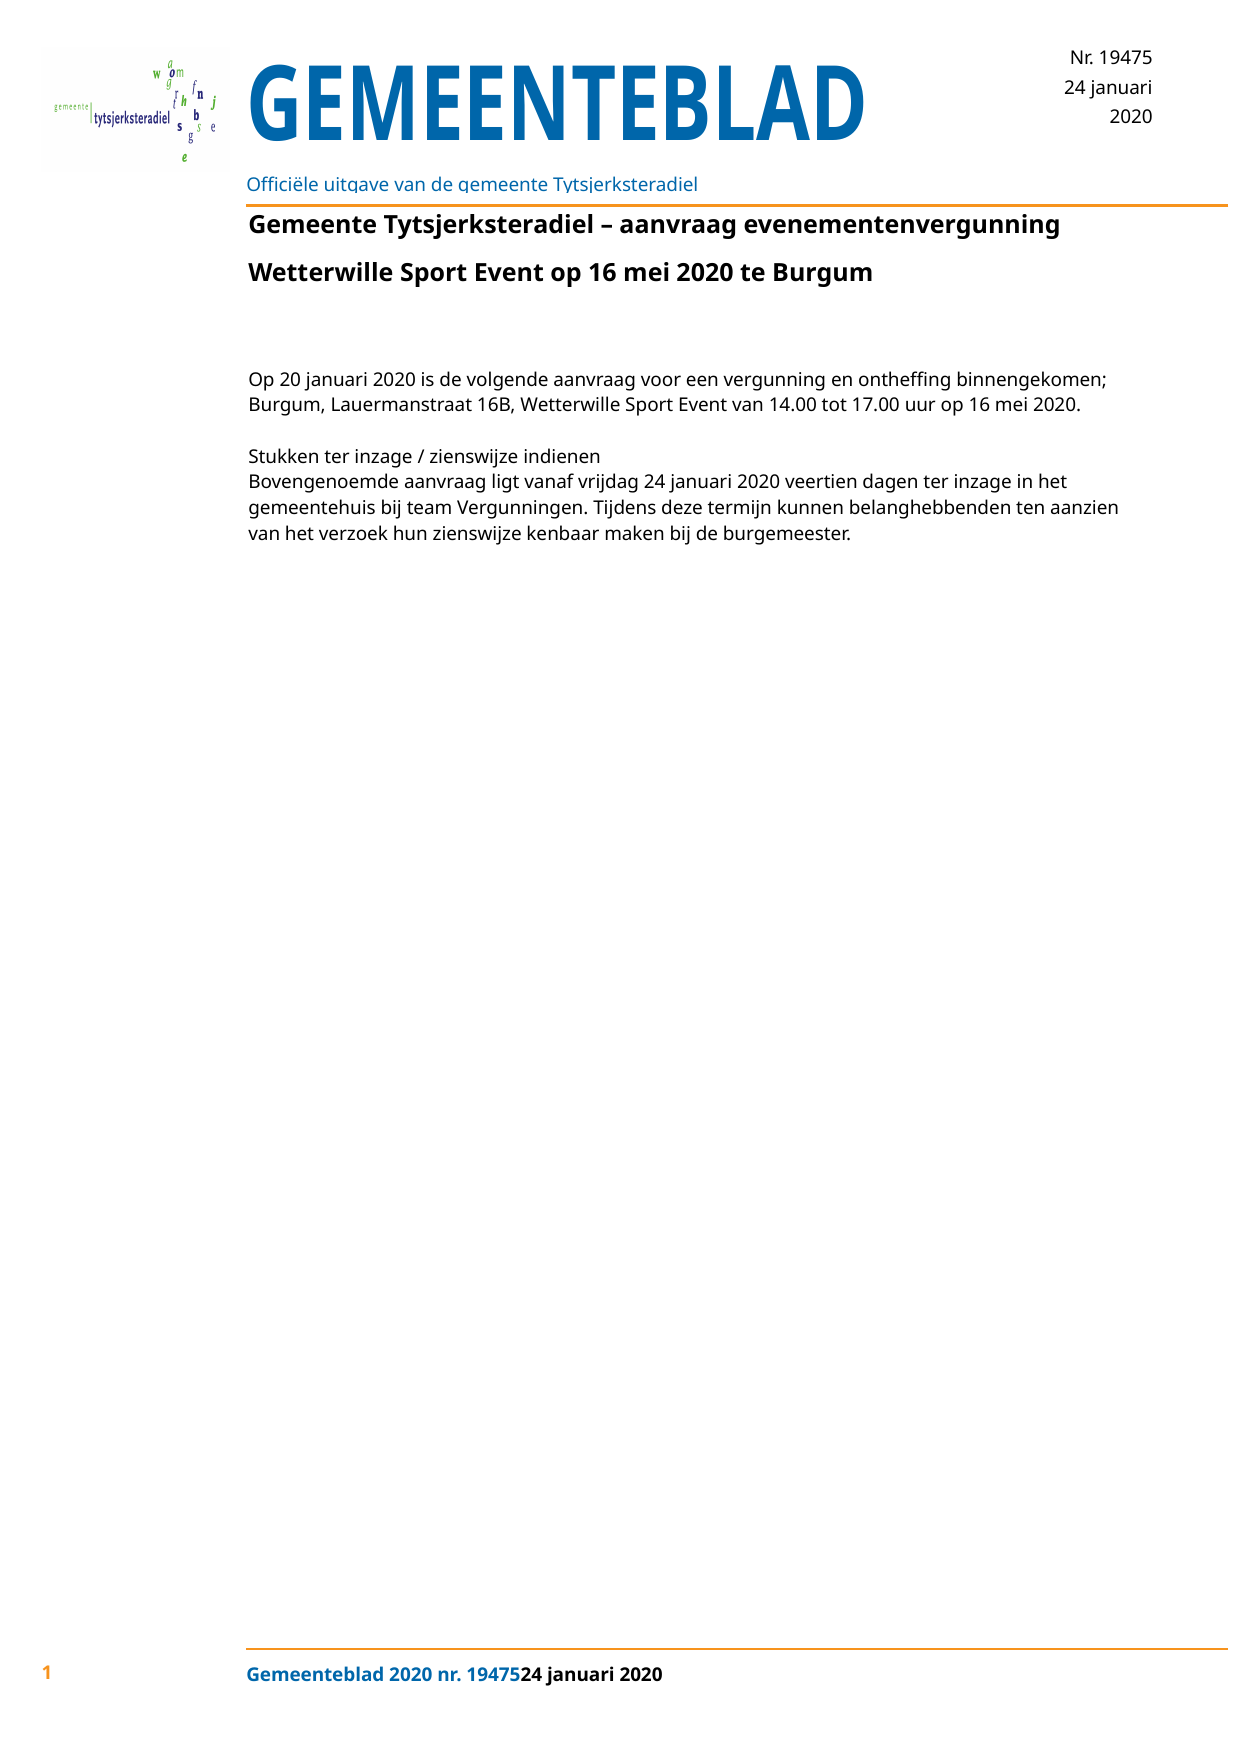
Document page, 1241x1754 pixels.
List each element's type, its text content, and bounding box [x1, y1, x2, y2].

text Gemeente Tytsjerksteradiel – aanvraag evenementenvergunning Wetterwille Sport Event op 16 mei 2020 te Burgum [248, 207, 1152, 288]
text Burgum, Lauermanstraat 16B, Wetterwille Sport Event van 14.00 tot 17.00 uur op 16 mei 2020. [248, 391, 1152, 417]
text Op 20 januari 2020 is de volgende aanvraag voor een vergunning en ontheffing binnengekomen; [248, 366, 1152, 391]
text Bovengenoemde aanvraag ligt vanaf vrijdag 24 januari 2020 veertien dagen ter inzage in het gemeentehuis bij team Vergunningen. Tijdens deze termijn kunnen belanghebbenden ten aanzien van het verzoek hun zienswijze kenbaar maken bij de burgemeester. [248, 469, 1152, 546]
picture [41, 47, 231, 172]
text Stukken ter inzage / zienswijze indienen [248, 443, 1152, 469]
